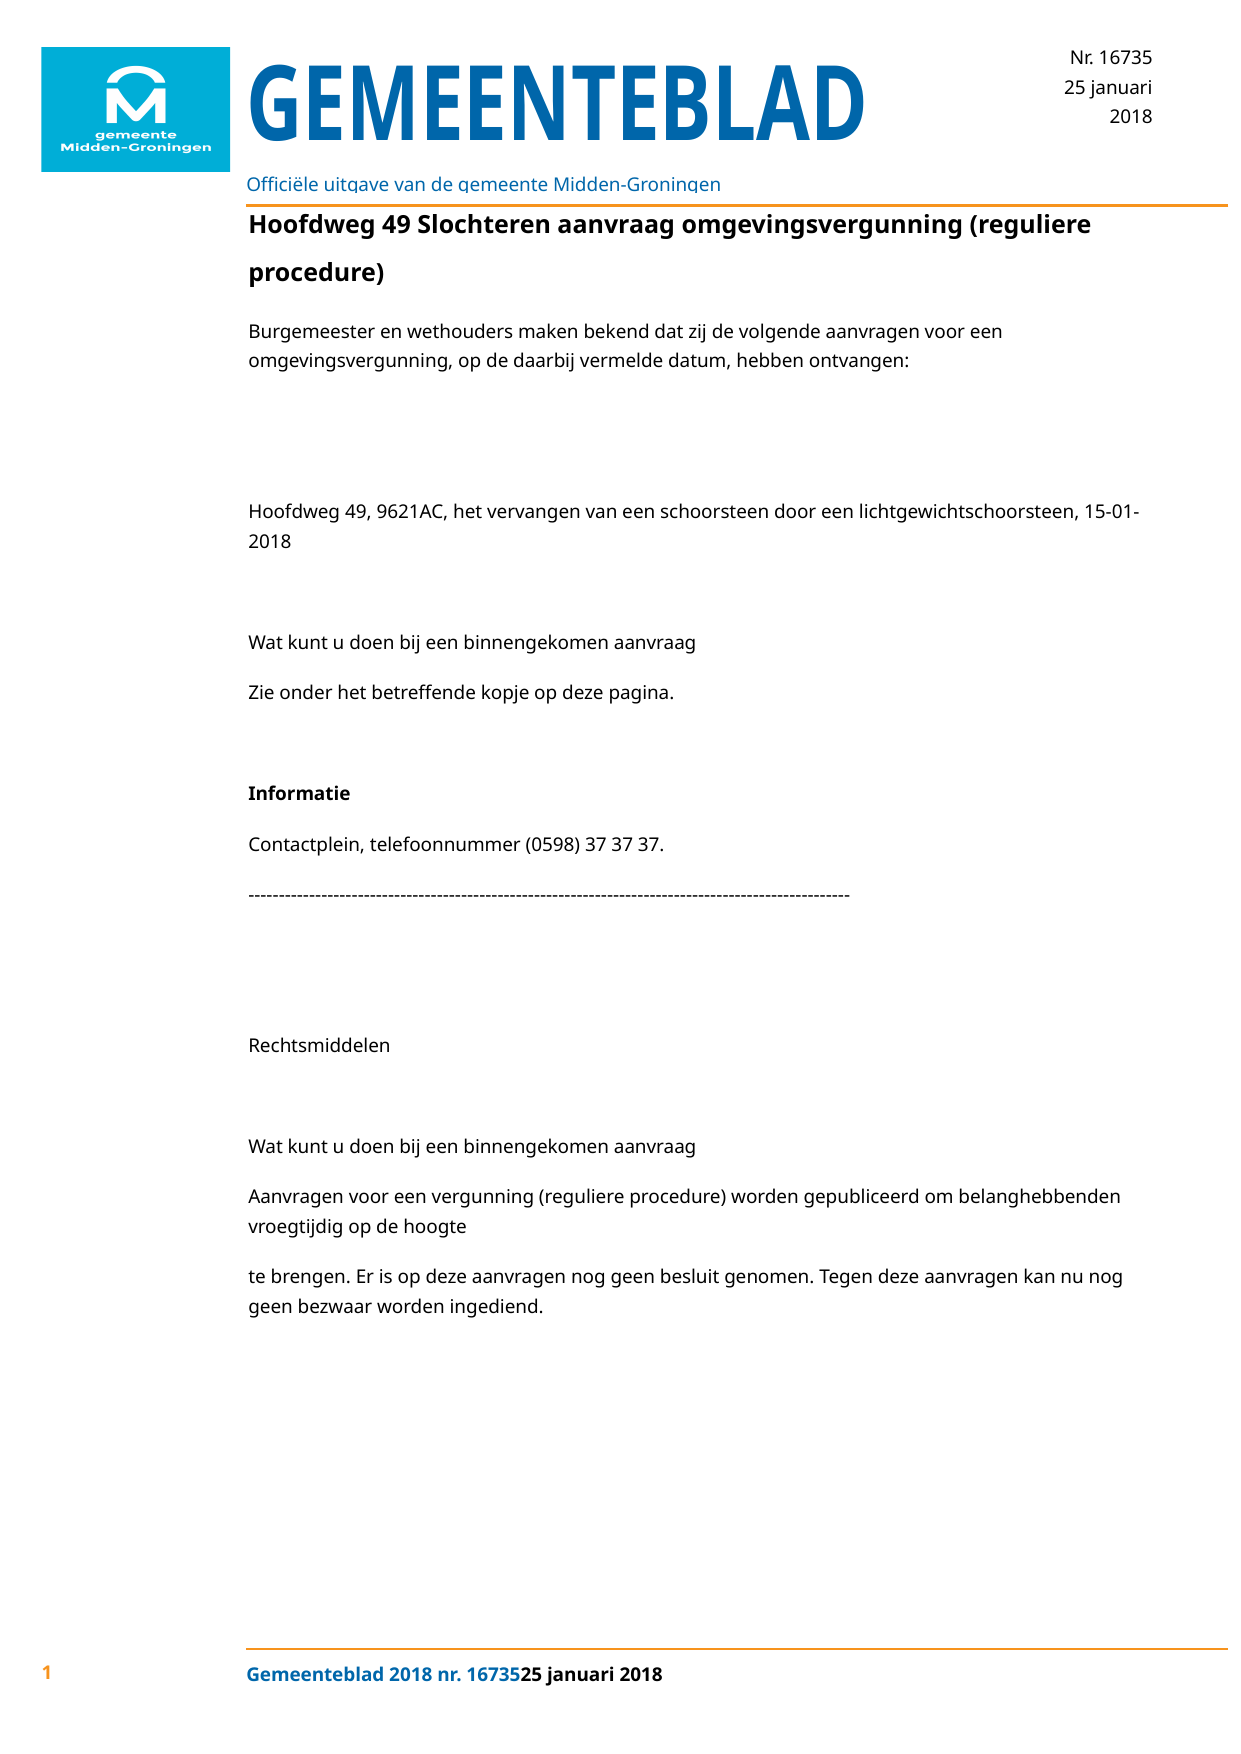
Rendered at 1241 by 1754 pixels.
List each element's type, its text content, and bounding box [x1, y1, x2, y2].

text Wat kunt u doen bij een binnengekomen aanvraag [248, 1133, 1152, 1159]
text --------------------------------------------------------------------------------------------------- [248, 881, 1152, 907]
text Informatie [248, 780, 1152, 806]
text Wat kunt u doen bij een binnengekomen aanvraag [248, 629, 1152, 655]
text te brengen. Er is op deze aanvragen nog geen besluit genomen. Tegen deze aanvragen kan nu nog geen bezwaar worden ingediend. [248, 1264, 1152, 1319]
picture [184, 146, 190, 153]
text Rechtsmiddelen [248, 1032, 1152, 1058]
text Hoofdweg 49, 9621AC, het vervangen van een schoorsteen door een lichtgewichtschoorsteen, 15-01-2018 [248, 499, 1152, 554]
text Contactplein, telefoonnummer (0598) 37 37 37. [248, 831, 1152, 857]
text Aanvragen voor een vergunning (reguliere procedure) worden gepubliceerd om belanghebbenden vroegtijdig op de hoogte [248, 1184, 1152, 1239]
text Hoofdweg 49 Slochteren aanvraag omgevingsvergunning (reguliere procedure) [248, 207, 1152, 288]
text Burgemeester en wethouders maken bekend dat zij de volgende aanvragen voor een omgevingsvergunning, op de daarbij vermelde datum, hebben ontvangen: [248, 318, 1152, 373]
text Zie onder het betreffende kopje op deze pagina. [248, 679, 1152, 705]
picture [107, 89, 165, 122]
picture [108, 66, 164, 82]
